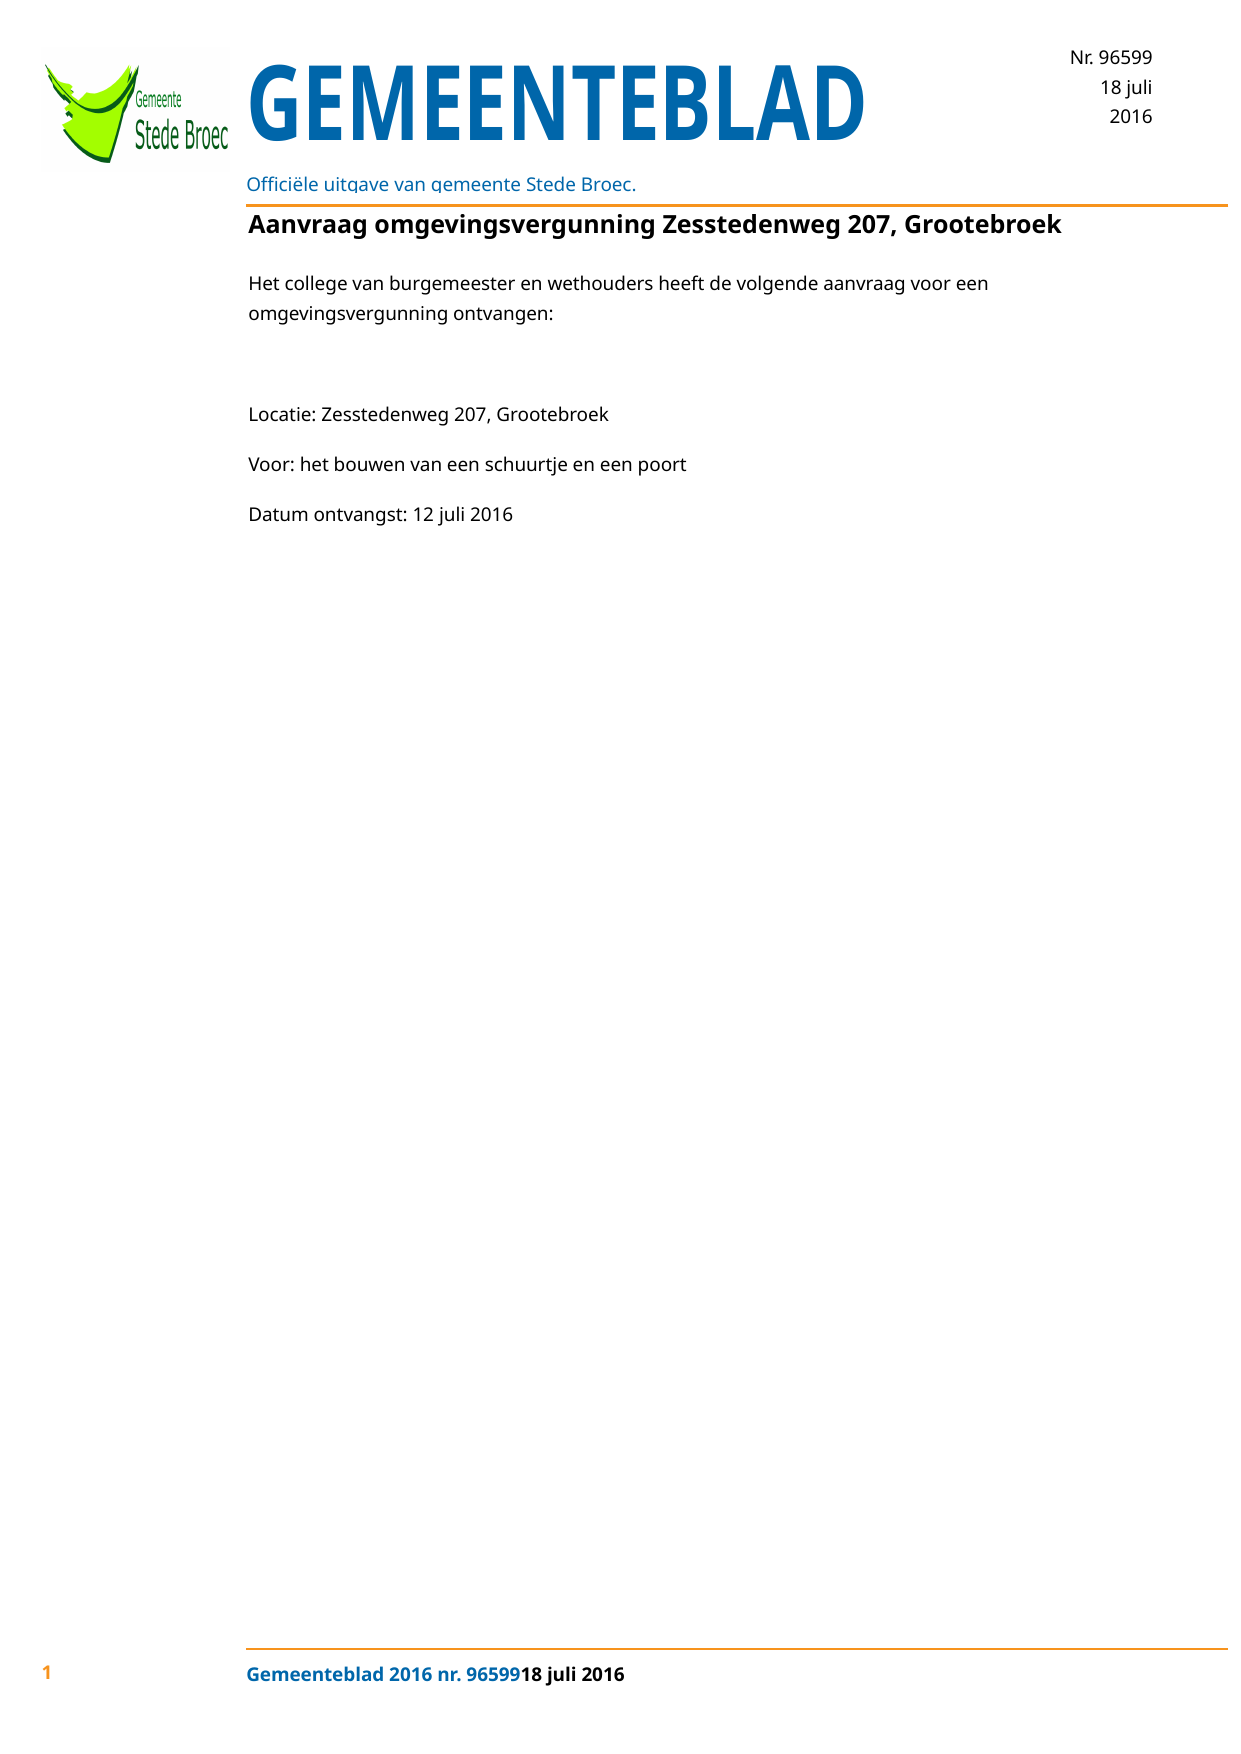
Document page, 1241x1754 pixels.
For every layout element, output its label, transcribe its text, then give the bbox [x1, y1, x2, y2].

picture [41, 47, 231, 172]
text Locatie: Zesstedenweg 207, Grootebroek [248, 401, 1152, 426]
text Het college van burgemeester en wethouders heeft de volgende aanvraag voor een omgevingsvergunning ontvangen: [248, 270, 1152, 326]
text Voor: het bouwen van een schuurtje en een poort [248, 451, 1152, 477]
text Aanvraag omgevingsvergunning Zesstedenweg 207, Grootebroek [248, 207, 1152, 241]
text Datum ontvangst: 12 juli 2016 [248, 502, 1152, 527]
